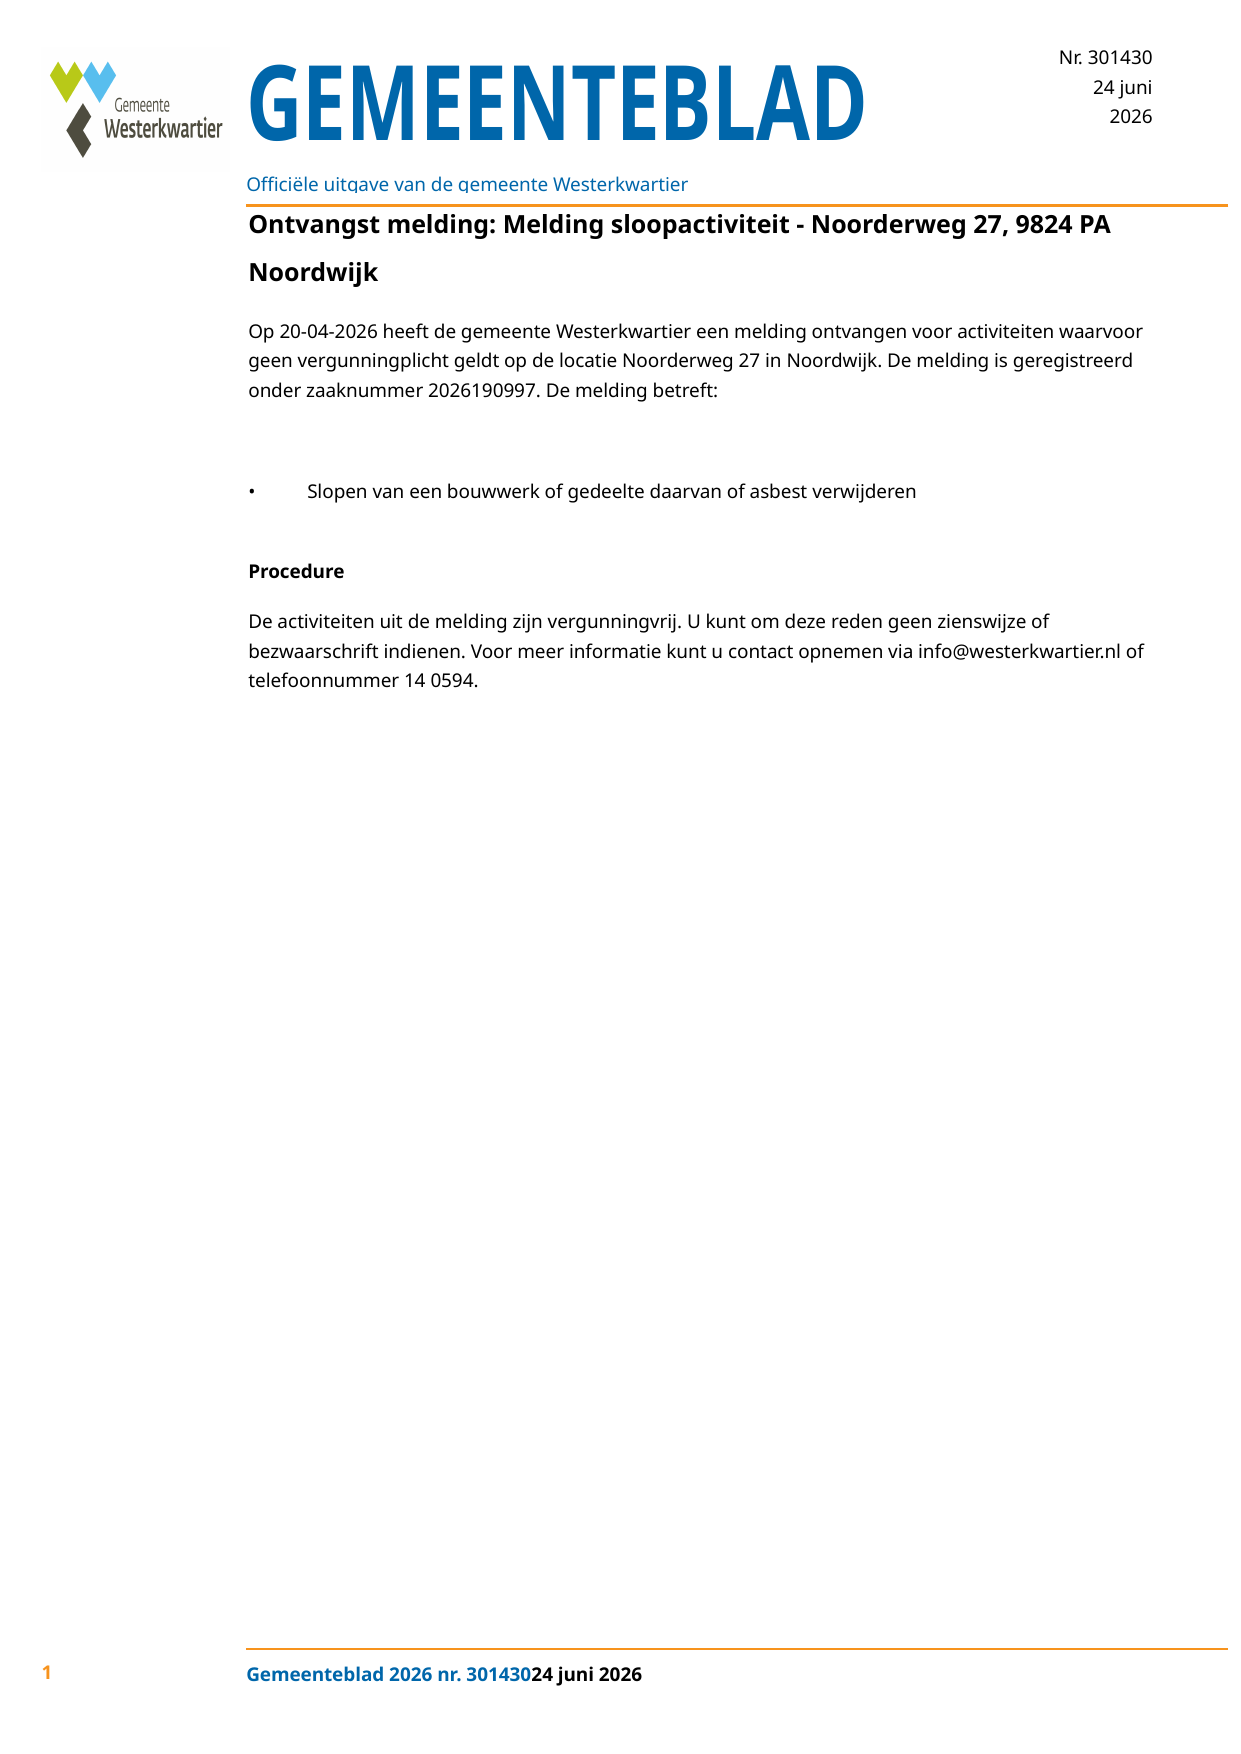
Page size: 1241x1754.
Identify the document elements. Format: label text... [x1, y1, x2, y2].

text Ontvangst melding: Melding sloopactiviteit - Noorderweg 27, 9824 PA Noordwijk [248, 207, 1152, 288]
text Procedure [248, 558, 1152, 584]
picture [41, 47, 231, 172]
text De activiteiten uit de melding zijn vergunningvrij. U kunt om deze reden geen zienswijze of bezwaarschrift indienen. Voor meer informatie kunt u contact opnemen via info@westerkwartier.nl of telefoonnummer 14 0594. [248, 608, 1152, 693]
text Op 20-04-2026 heeft de gemeente Westerkwartier een melding ontvangen voor activiteiten waarvoor geen vergunningplicht geldt op de locatie Noorderweg 27 in Noordwijk. De melding is geregistreerd onder zaaknummer 2026190997. De melding betreft: [248, 318, 1152, 403]
list Slopen van een bouwwerk of gedeelte daarvan of asbest verwijderen [248, 478, 1152, 504]
